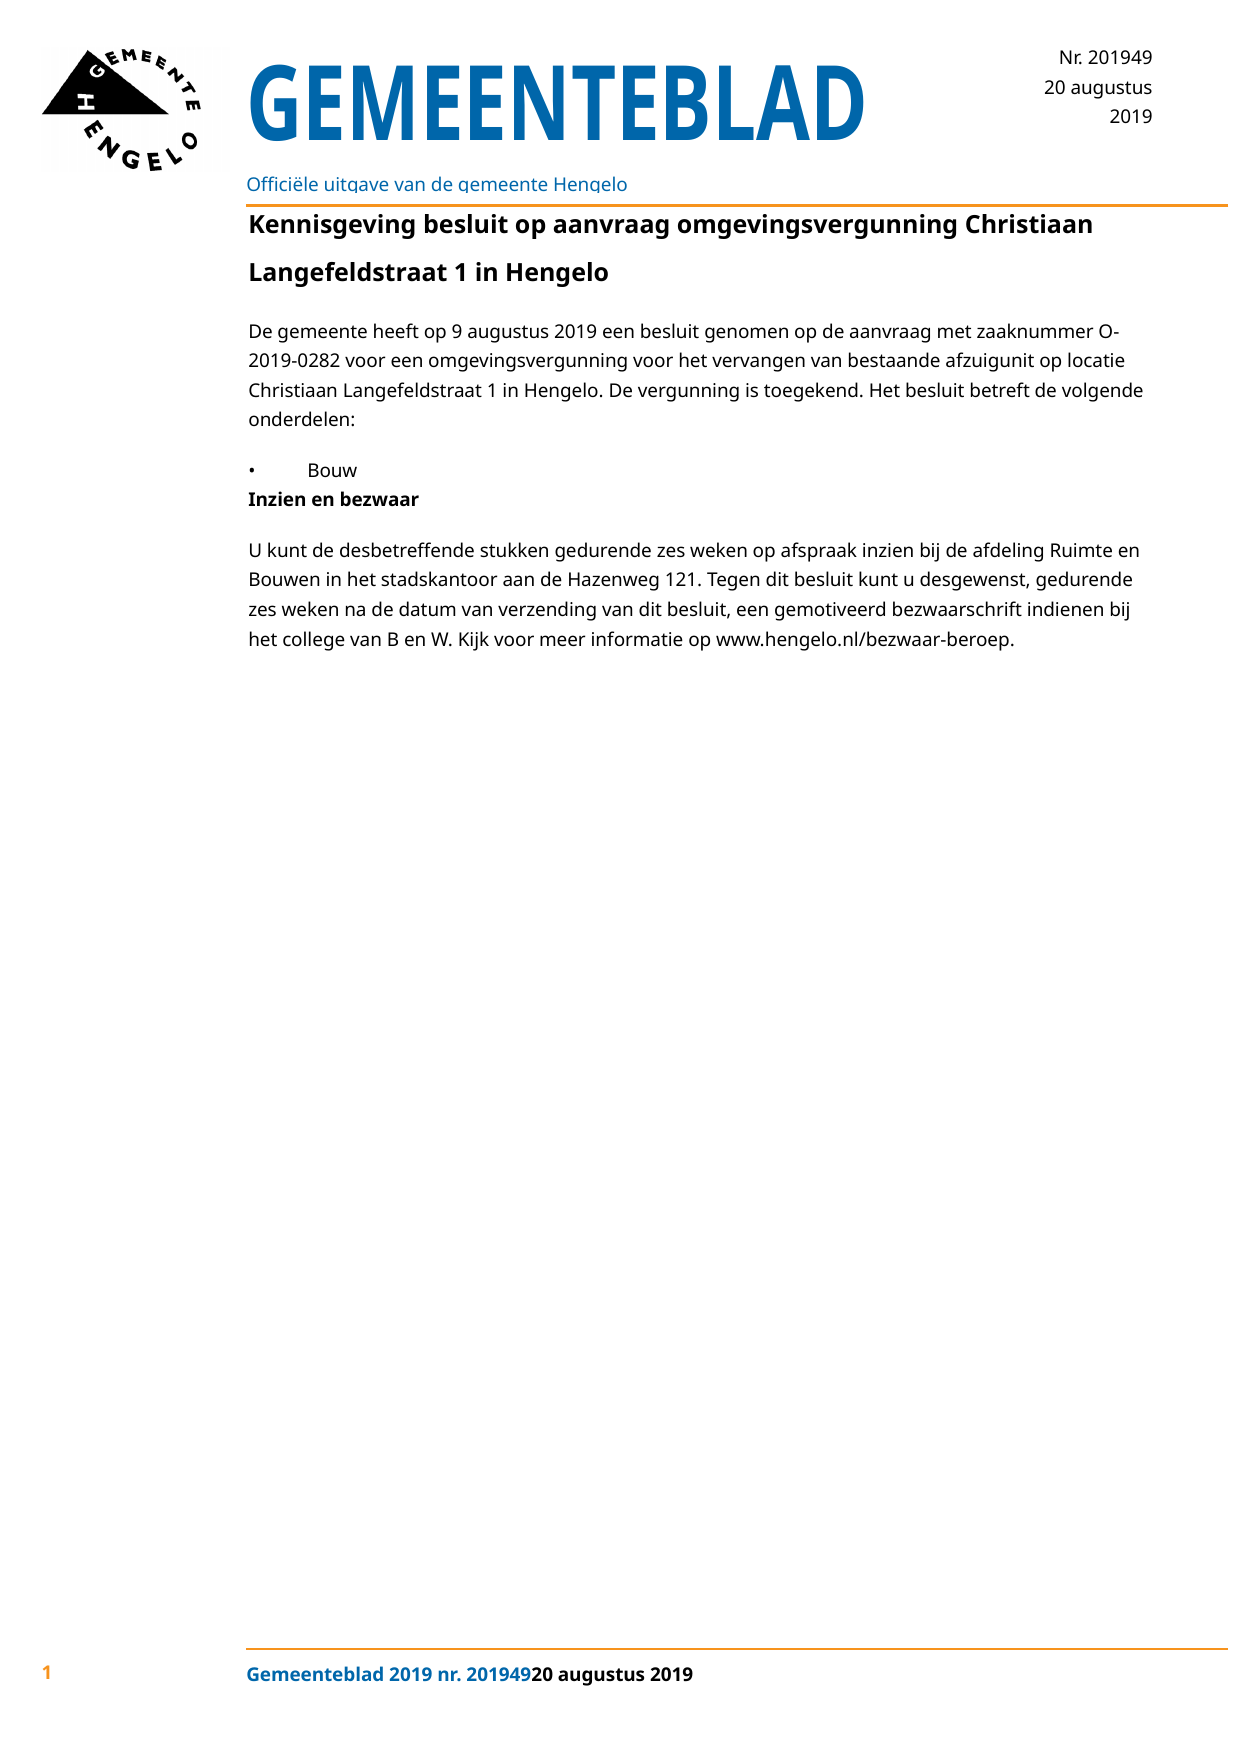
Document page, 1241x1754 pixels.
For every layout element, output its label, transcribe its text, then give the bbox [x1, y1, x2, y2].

picture [41, 47, 231, 172]
text U kunt de desbetreffende stukken gedurende zes weken op afspraak inzien bij de afdeling Ruimte en Bouwen in het stadskantoor aan de Hazenweg 121. Tegen dit besluit kunt u desgewenst, gedurende zes weken na de datum van verzending van dit besluit, een gemotiveerd bezwaarschrift indienen bij het college van B en W. Kijk voor meer informatie op www.hengelo.nl/bezwaar-beroep. [248, 537, 1152, 652]
text Inzien en bezwaar [248, 487, 1152, 512]
list Bouw [248, 457, 1152, 483]
text De gemeente heeft op 9 augustus 2019 een besluit genomen op de aanvraag met zaaknummer O-2019-0282 voor een omgevingsvergunning voor het vervangen van bestaande afzuigunit op locatie Christiaan Langefeldstraat 1 in Hengelo. De vergunning is toegekend. Het besluit betreft de volgende onderdelen: [248, 318, 1152, 432]
text Kennisgeving besluit op aanvraag omgevingsvergunning Christiaan Langefeldstraat 1 in Hengelo [248, 207, 1152, 288]
